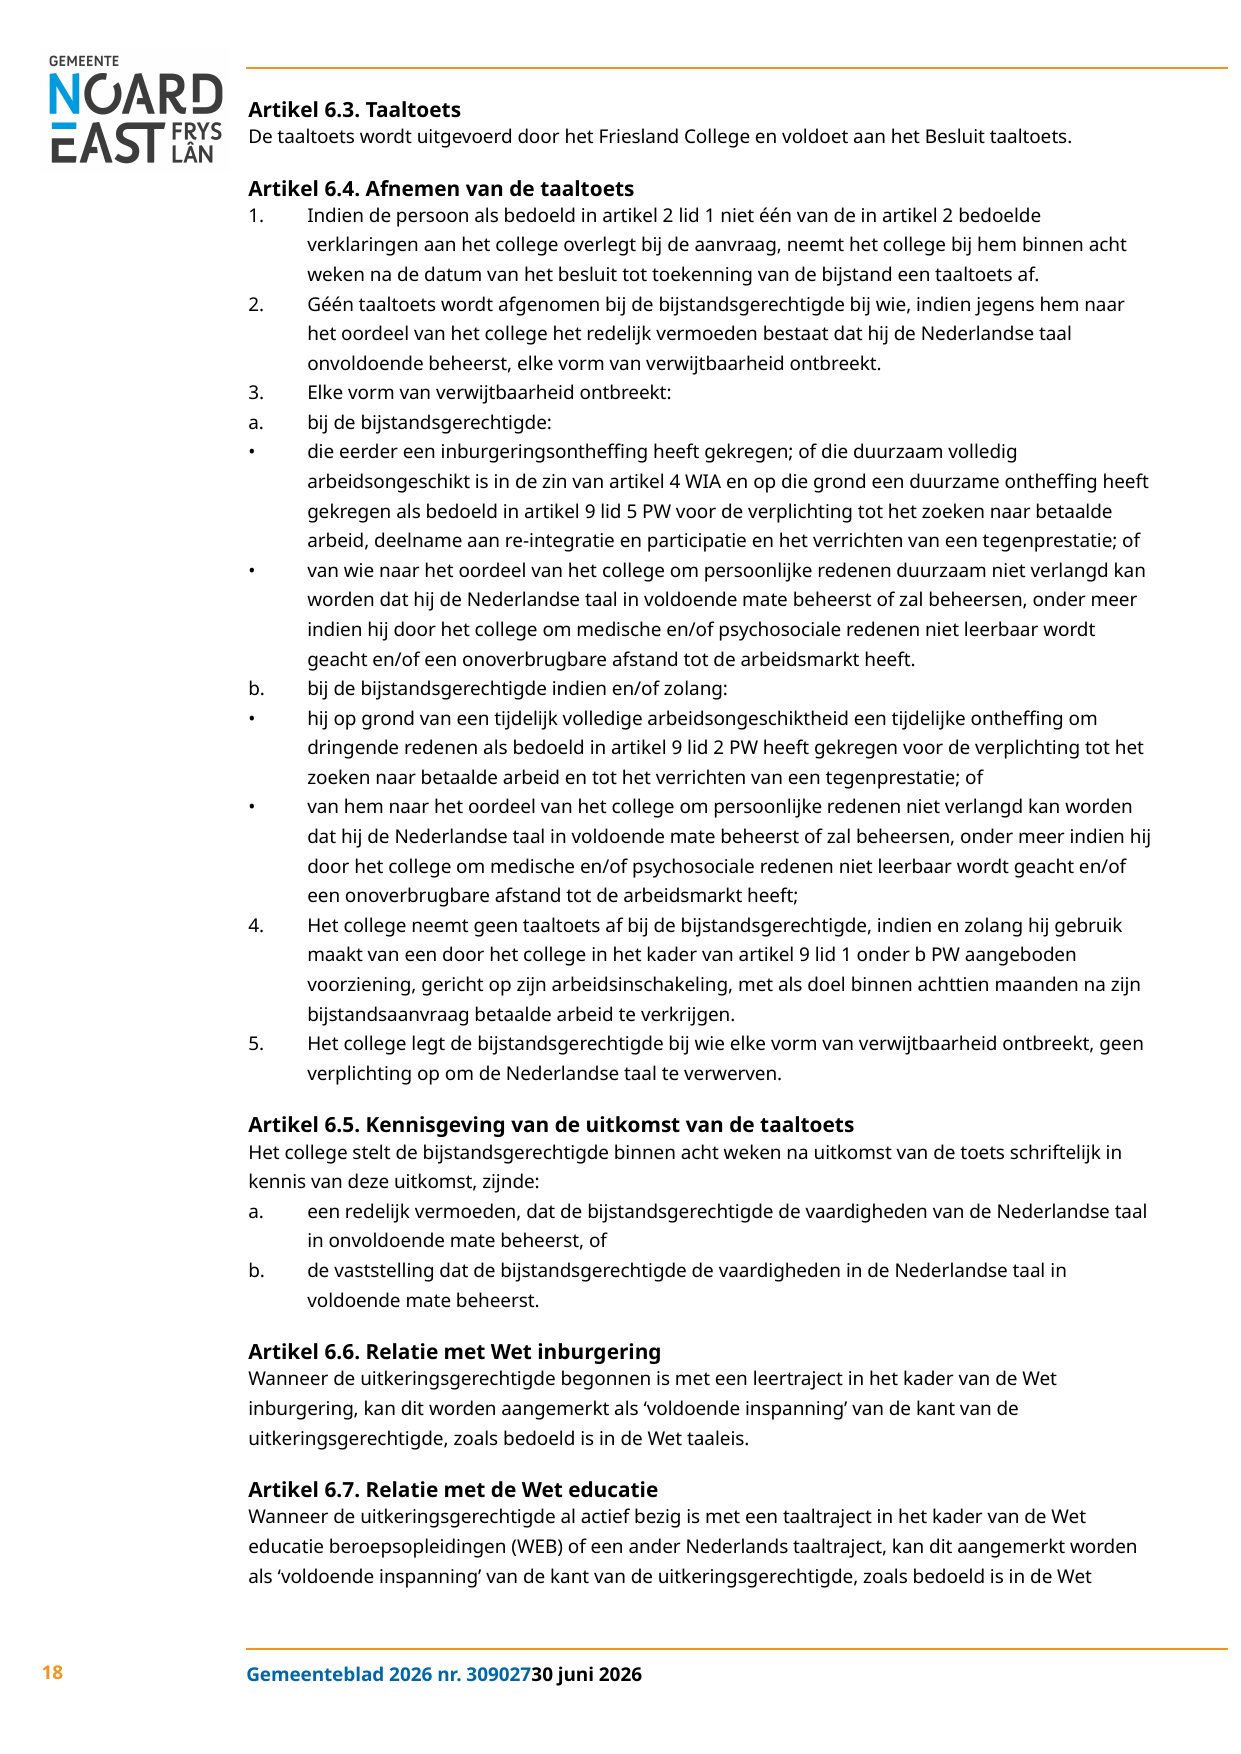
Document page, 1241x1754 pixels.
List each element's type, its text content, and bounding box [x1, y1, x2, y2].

text Artikel 6.3. Taaltoets [248, 95, 1152, 123]
text Artikel 6.4. Afnemen van de taaltoets [248, 174, 1152, 202]
text Het college stelt de bijstandsgerechtigde binnen acht weken na uitkomst van de toets schriftelijk in kennis van deze uitkomst, zijnde: [248, 1139, 1152, 1194]
list bij de bijstandsgerechtigde: [248, 409, 1152, 435]
list Géén taaltoets wordt afgenomen bij de bijstandsgerechtigde bij wie, indien jegens hem naar het oordeel van het college het redelijk vermoeden bestaat dat hij de Nederlandse taal onvoldoende beheerst, elke vorm van verwijtbaarheid ontbreekt. [248, 291, 1152, 376]
list Het college legt de bijstandsgerechtigde bij wie elke vorm van verwijtbaarheid ontbreekt, geen verplichting op om de Nederlandse taal te verwerven. [248, 1030, 1152, 1086]
text Artikel 6.7. Relatie met de Wet educatie [248, 1475, 1152, 1504]
list Elke vorm van verwijtbaarheid ontbreekt: [248, 379, 1152, 405]
text Wanneer de uitkeringsgerechtigde begonnen is met een leertraject in het kader van de Wet inburgering, kan dit worden aangemerkt als ‘voldoende inspanning’ van de kant van de uitkeringsgerechtigde, zoals bedoeld is in de Wet taaleis. [248, 1366, 1152, 1451]
text Artikel 6.6. Relatie met Wet inburgering [248, 1337, 1152, 1366]
list een redelijk vermoeden, dat de bijstandsgerechtigde de vaardigheden van de Nederlandse taal in onvoldoende mate beheerst, of [248, 1198, 1152, 1253]
list van wie naar het oordeel van het college om persoonlijke redenen duurzaam niet verlangd kan worden dat hij de Nederlandse taal in voldoende mate beheerst of zal beheersen, onder meer indien hij door het college om medische en/of psychosociale redenen niet leerbaar wordt geacht en/of een onoverbrugbare afstand tot de arbeidsmarkt heeft. [248, 557, 1152, 672]
list Indien de persoon als bedoeld in artikel 2 lid 1 niet één van de in artikel 2 bedoelde verklaringen aan het college overlegt bij de aanvraag, neemt het college bij hem binnen acht weken na de datum van het besluit tot toekenning van de bijstand een taaltoets af. [248, 202, 1152, 287]
text De taaltoets wordt uitgevoerd door het Friesland College en voldoet aan het Besluit taaltoets. [248, 123, 1152, 149]
list de vaststelling dat de bijstandsgerechtigde de vaardigheden in de Nederlandse taal in voldoende mate beheerst. [248, 1257, 1152, 1312]
picture [41, 47, 231, 172]
list Het college neemt geen taaltoets af bij de bijstandsgerechtigde, indien en zolang hij gebruik maakt van een door het college in het kader van artikel 9 lid 1 onder b PW aangeboden voorziening, gericht op zijn arbeidsinschakeling, met als doel binnen achttien maanden na zijn bijstandsaanvraag betaalde arbeid te verkrijgen. [248, 912, 1152, 1027]
text Artikel 6.5. Kennisgeving van de uitkomst van de taaltoets [248, 1110, 1152, 1139]
text Wanneer de uitkeringsgerechtigde al actief bezig is met een taaltraject in het kader van de Wet educatie beroepsopleidingen (WEB) of een ander Nederlands taaltraject, kan dit aangemerkt worden als ‘voldoende inspanning’ van de kant van de uitkeringsgerechtigde, zoals bedoeld is in de Wet [248, 1504, 1152, 1588]
list bij de bijstandsgerechtigde indien en/of zolang: [248, 675, 1152, 701]
list die eerder een inburgeringsontheffing heeft gekregen; of die duurzaam volledig arbeidsongeschikt is in de zin van artikel 4 WIA en op die grond een duurzame ontheffing heeft gekregen als bedoeld in artikel 9 lid 5 PW voor de verplichting tot het zoeken naar betaalde arbeid, deelname aan re-integratie en participatie en het verrichten van een tegenprestatie; of [248, 439, 1152, 553]
list van hem naar het oordeel van het college om persoonlijke redenen niet verlangd kan worden dat hij de Nederlandse taal in voldoende mate beheerst of zal beheersen, onder meer indien hij door het college om medische en/of psychosociale redenen niet leerbaar wordt geacht en/of een onoverbrugbare afstand tot de arbeidsmarkt heeft; [248, 794, 1152, 908]
list hij op grond van een tijdelijk volledige arbeidsongeschiktheid een tijdelijke ontheffing om dringende redenen als bedoeld in artikel 9 lid 2 PW heeft gekregen voor de verplichting tot het zoeken naar betaalde arbeid en tot het verrichten van een tegenprestatie; of [248, 705, 1152, 790]
